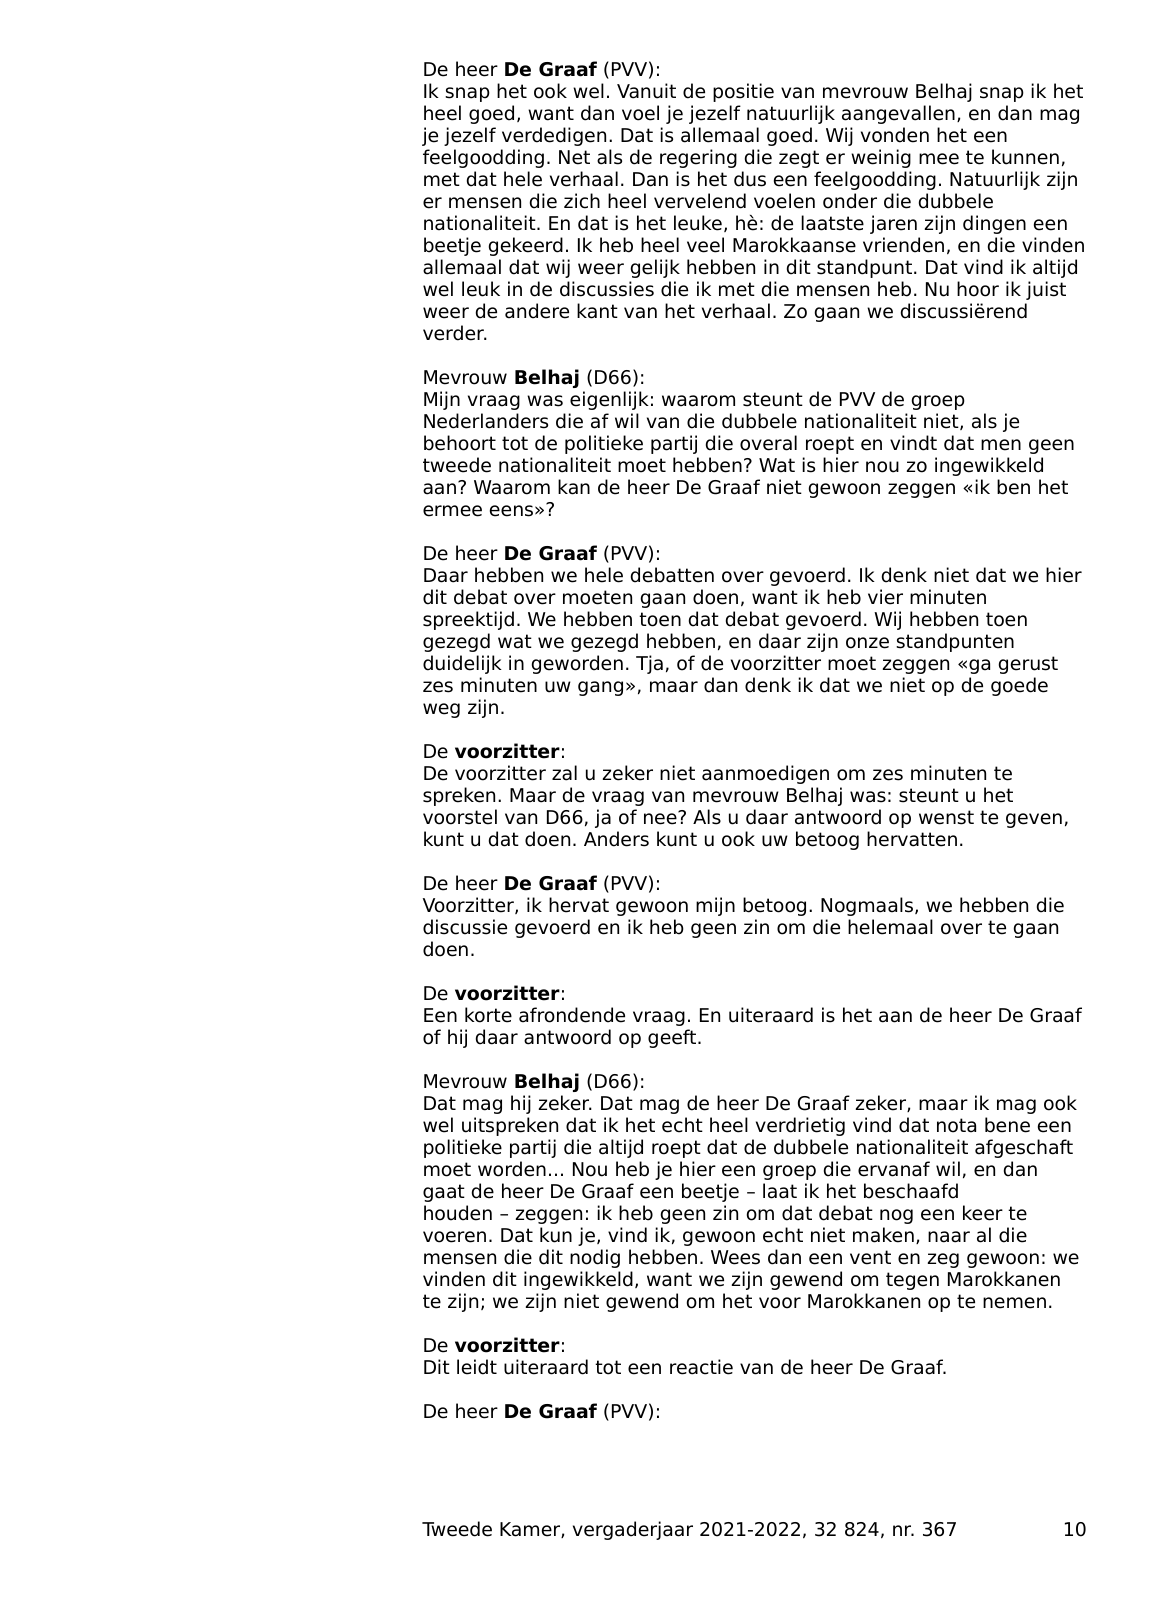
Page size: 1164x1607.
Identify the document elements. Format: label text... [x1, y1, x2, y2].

text De voorzitter: [422, 1335, 1087, 1357]
text De heer De Graaf (PVV): [422, 543, 1087, 565]
text De heer De Graaf (PVV): [422, 873, 1087, 895]
text De voorzitter: [422, 983, 1087, 1005]
text De voorzitter zal u zeker niet aanmoedigen om zes minuten te spreken. Maar de vraag van mevrouw Belhaj was: steunt u het voorstel van D66, ja of nee? Als u daar antwoord op wenst te geven, kunt u dat doen. Anders kunt u ook uw betoog hervatten. [422, 763, 1087, 851]
text Ik snap het ook wel. Vanuit de positie van mevrouw Belhaj snap ik het heel goed, want dan voel je jezelf natuurlijk aangevallen, en dan mag je jezelf verdedigen. Dat is allemaal goed. Wij vonden het een feelgoodding. Net als de regering die zegt er weinig mee te kunnen, met dat hele verhaal. Dan is het dus een feelgoodding. Natuurlijk zijn er mensen die zich heel vervelend voelen onder die dubbele nationaliteit. En dat is het leuke, hè: de laatste jaren zijn dingen een beetje gekeerd. Ik heb heel veel Marokkaanse vrienden, en die vinden allemaal dat wij weer gelijk hebben in dit standpunt. Dat vind ik altijd wel leuk in de discussies die ik met die mensen heb. Nu hoor ik juist weer de andere kant van het verhaal. Zo gaan we discussiërend verder. [422, 81, 1087, 345]
text De heer De Graaf (PVV): [422, 1401, 1087, 1423]
text Daar hebben we hele debatten over gevoerd. Ik denk niet dat we hier dit debat over moeten gaan doen, want ik heb vier minuten spreektijd. We hebben toen dat debat gevoerd. Wij hebben toen gezegd wat we gezegd hebben, en daar zijn onze standpunten duidelijk in geworden. Tja, of de voorzitter moet zeggen «ga gerust zes minuten uw gang», maar dan denk ik dat we niet op de goede weg zijn. [422, 565, 1087, 719]
text De voorzitter: [422, 741, 1087, 763]
text Mijn vraag was eigenlijk: waarom steunt de PVV de groep Nederlanders die af wil van die dubbele nationaliteit niet, als je behoort tot de politieke partij die overal roept en vindt dat men geen tweede nationaliteit moet hebben? Wat is hier nou zo ingewikkeld aan? Waarom kan de heer De Graaf niet gewoon zeggen «ik ben het ermee eens»? [422, 389, 1087, 521]
text De heer De Graaf (PVV): [422, 59, 1087, 81]
text Dat mag hij zeker. Dat mag de heer De Graaf zeker, maar ik mag ook wel uitspreken dat ik het echt heel verdrietig vind dat nota bene een politieke partij die altijd roept dat de dubbele nationaliteit afgeschaft moet worden... Nou heb je hier een groep die ervanaf wil, en dan gaat de heer De Graaf een beetje – laat ik het beschaafd houden – zeggen: ik heb geen zin om dat debat nog een keer te voeren. Dat kun je, vind ik, gewoon echt niet maken, naar al die mensen die dit nodig hebben. Wees dan een vent en zeg gewoon: we vinden dit ingewikkeld, want we zijn gewend om tegen Marokkanen te zijn; we zijn niet gewend om het voor Marokkanen op te nemen. [422, 1093, 1087, 1313]
text Een korte afrondende vraag. En uiteraard is het aan de heer De Graaf of hij daar antwoord op geeft. [422, 1005, 1087, 1049]
text Dit leidt uiteraard tot een reactie van de heer De Graaf. [422, 1357, 1087, 1379]
text Mevrouw Belhaj (D66): [422, 367, 1087, 389]
text Voorzitter, ik hervat gewoon mijn betoog. Nogmaals, we hebben die discussie gevoerd en ik heb geen zin om die helemaal over te gaan doen. [422, 895, 1087, 961]
text Mevrouw Belhaj (D66): [422, 1071, 1087, 1093]
